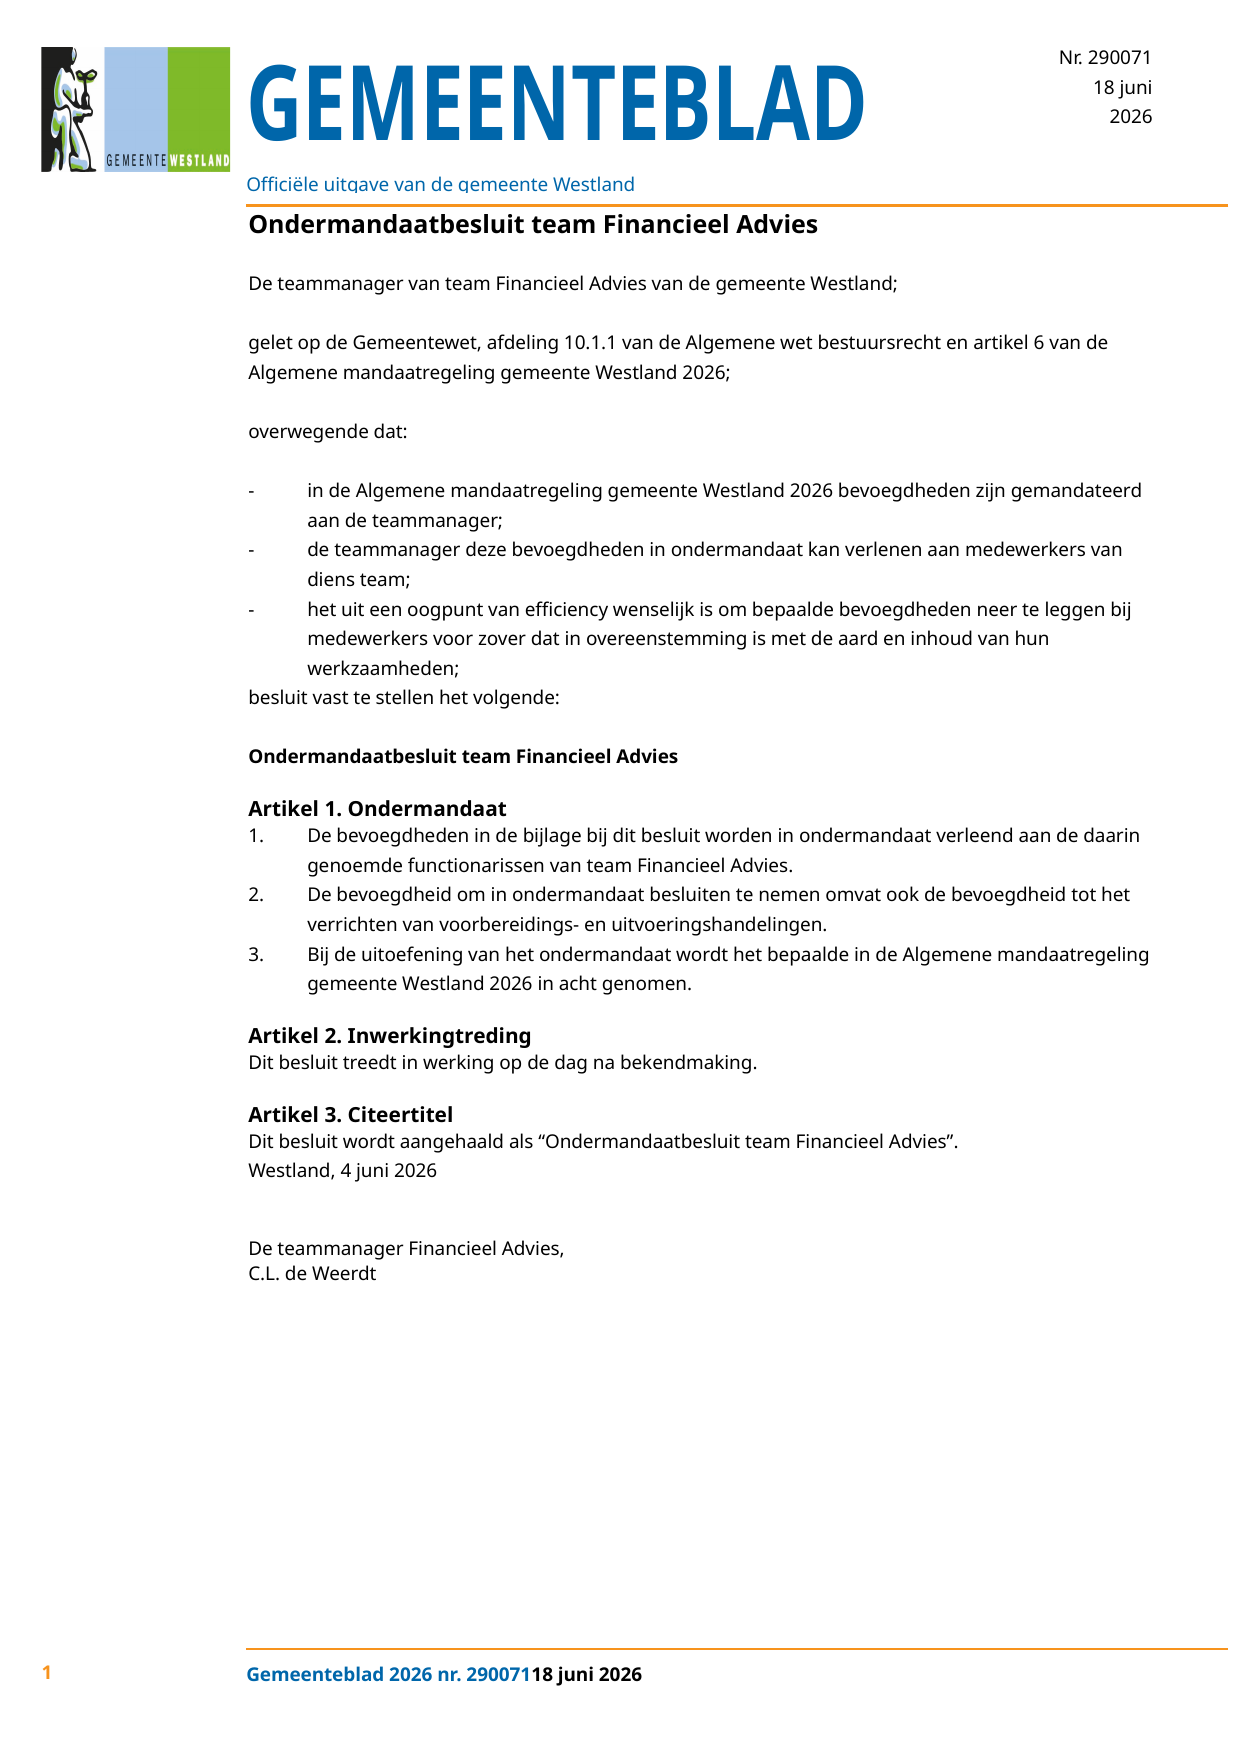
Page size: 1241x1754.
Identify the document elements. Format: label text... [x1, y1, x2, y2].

text Artikel 1. Ondermandaat [248, 794, 1152, 822]
text overwegende dat: [248, 418, 1152, 444]
text Artikel 2. Inwerkingtreding [248, 1021, 1152, 1049]
text Dit besluit treedt in werking op de dag na bekendmaking. [248, 1049, 1152, 1075]
text Westland, 4 juni 2026 [248, 1158, 1152, 1183]
text Ondermandaatbesluit team Financieel Advies [248, 207, 1152, 241]
list het uit een oogpunt van efficiency wenselijk is om bepaalde bevoegdheden neer te leggen bij medewerkers voor zover dat in overeenstemming is met de aard en inhoud van hun werkzaamheden; [248, 596, 1152, 681]
list in de Algemene mandaatregeling gemeente Westland 2026 bevoegdheden zijn gemandateerd aan de teammanager; [248, 477, 1152, 533]
list De bevoegdheid om in ondermandaat besluiten te nemen omvat ook de bevoegdheid tot het verrichten van voorbereidings- en uitvoeringshandelingen. [248, 882, 1152, 937]
text C.L. de Weerdt [248, 1261, 1152, 1286]
text De teammanager Financieel Advies, [248, 1235, 1152, 1261]
list De bevoegdheden in de bijlage bij dit besluit worden in ondermandaat verleend aan de daarin genoemde functionarissen van team Financieel Advies. [248, 822, 1152, 878]
text besluit vast te stellen het volgende: [248, 684, 1152, 710]
text Ondermandaatbesluit team Financieel Advies [248, 744, 1152, 769]
text Dit besluit wordt aangehaald als “Ondermandaatbesluit team Financieel Advies”. [248, 1128, 1152, 1154]
text gelet op de Gemeentewet, afdeling 10.1.1 van de Algemene wet bestuursrecht en artikel 6 van de Algemene mandaatregeling gemeente Westland 2026; [248, 329, 1152, 385]
picture [41, 47, 231, 172]
text De teammanager van team Financieel Advies van de gemeente Westland; [248, 270, 1152, 296]
list Bij de uitoefening van het ondermandaat wordt het bepaalde in de Algemene mandaatregeling gemeente Westland 2026 in acht genomen. [248, 941, 1152, 996]
text Artikel 3. Citeertitel [248, 1100, 1152, 1128]
list de teammanager deze bevoegdheden in ondermandaat kan verlenen aan medewerkers van diens team; [248, 537, 1152, 592]
